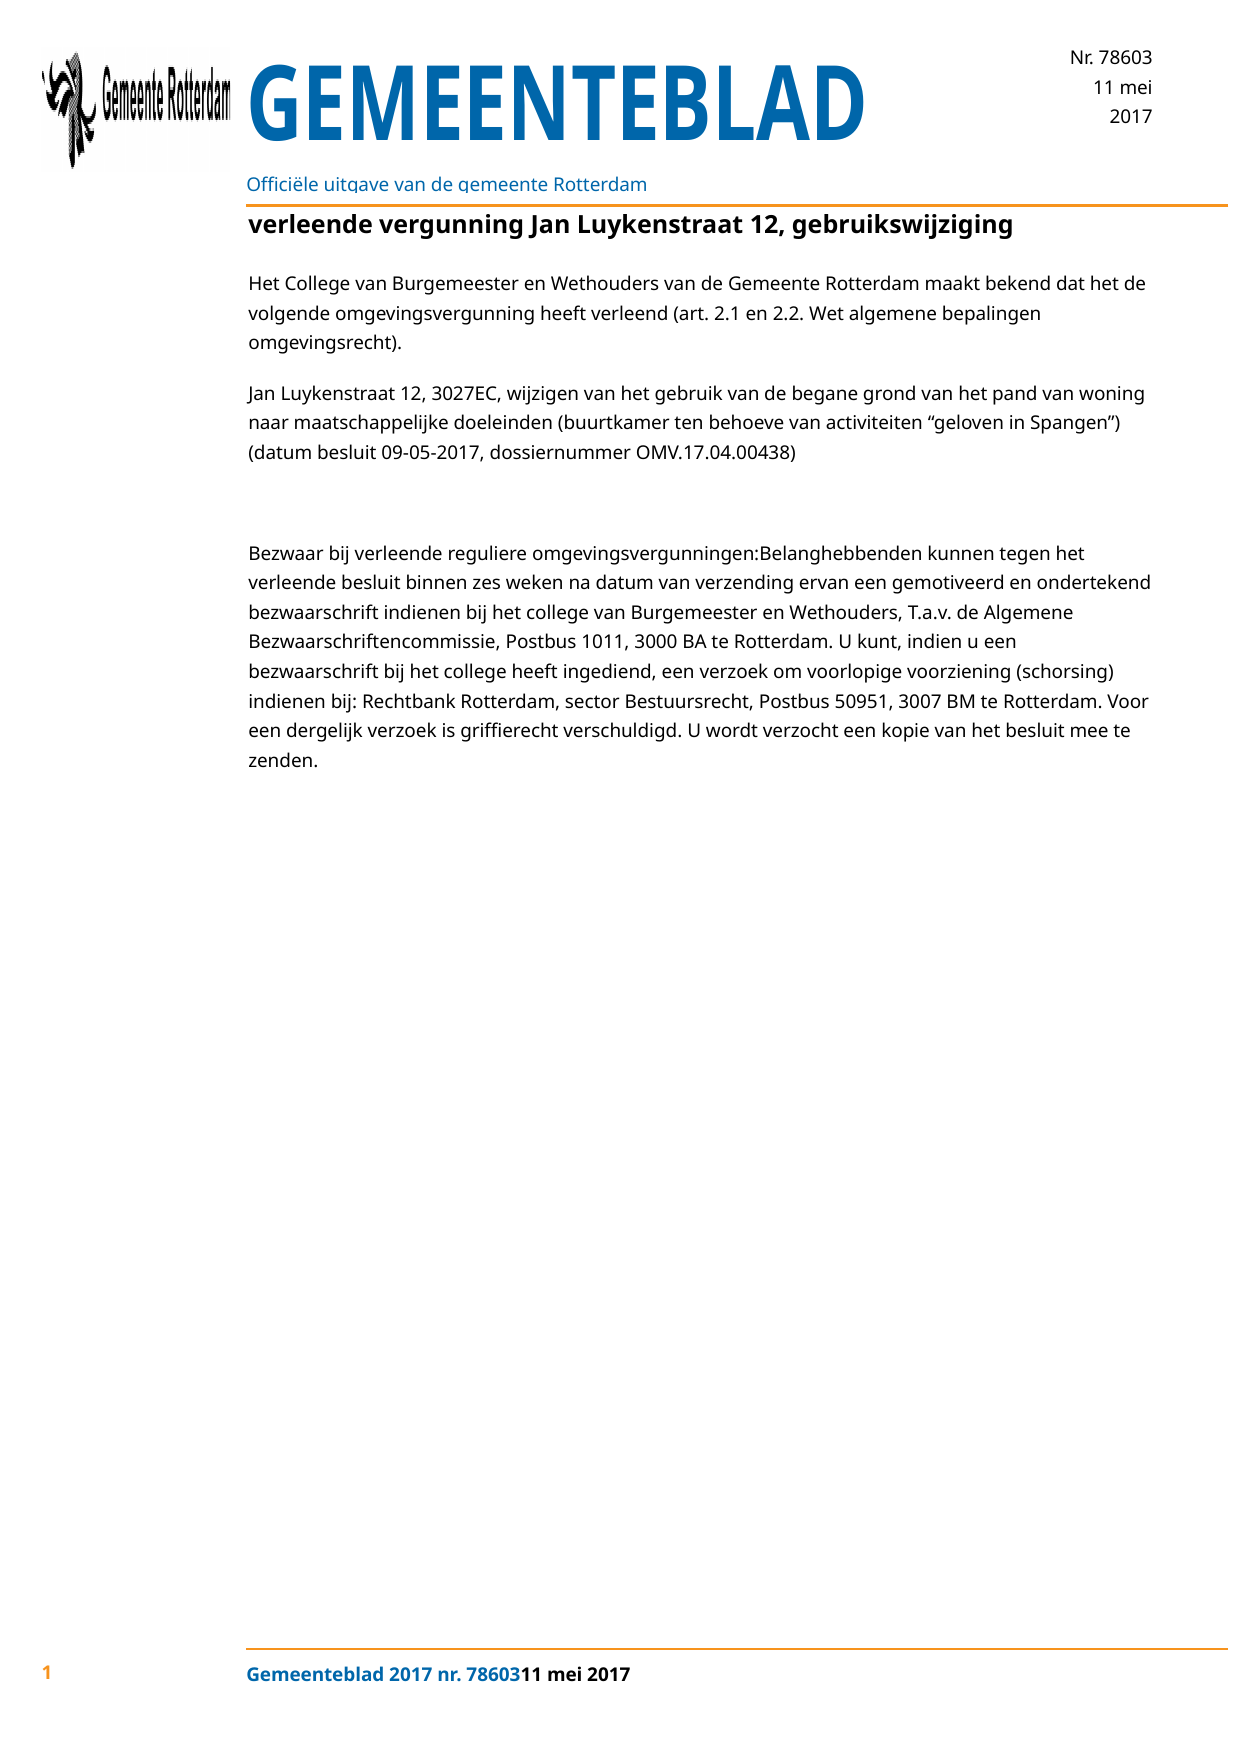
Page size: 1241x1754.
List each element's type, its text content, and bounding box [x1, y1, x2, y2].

text Bezwaar bij verleende reguliere omgevingsvergunningen:Belanghebbenden kunnen tegen het verleende besluit binnen zes weken na datum van verzending ervan een gemotiveerd en ondertekend bezwaarschrift indienen bij het college van Burgemeester en Wethouders, T.a.v. de Algemene Bezwaarschriftencommissie, Postbus 1011, 3000 BA te Rotterdam. U kunt, indien u een bezwaarschrift bij het college heeft ingediend, een verzoek om voorlopige voorziening (schorsing) indienen bij: Rechtbank Rotterdam, sector Bestuursrecht, Postbus 50951, 3007 BM te Rotterdam. Voor een dergelijk verzoek is griffierecht verschuldigd. U wordt verzocht een kopie van het besluit mee te zenden. [248, 540, 1152, 773]
text verleende vergunning Jan Luykenstraat 12, gebruikswijziging [248, 207, 1152, 241]
picture [41, 47, 231, 172]
text Het College van Burgemeester en Wethouders van de Gemeente Rotterdam maakt bekend dat het de volgende omgevingsvergunning heeft verleend (art. 2.1 en 2.2. Wet algemene bepalingen omgevingsrecht). [248, 270, 1152, 355]
text Jan Luykenstraat 12, 3027EC, wijzigen van het gebruik van de begane grond van het pand van woning naar maatschappelijke doeleinden (buurtkamer ten behoeve van activiteiten “geloven in Spangen”) (datum besluit 09-05-2017, dossiernummer OMV.17.04.00438) [248, 380, 1152, 465]
